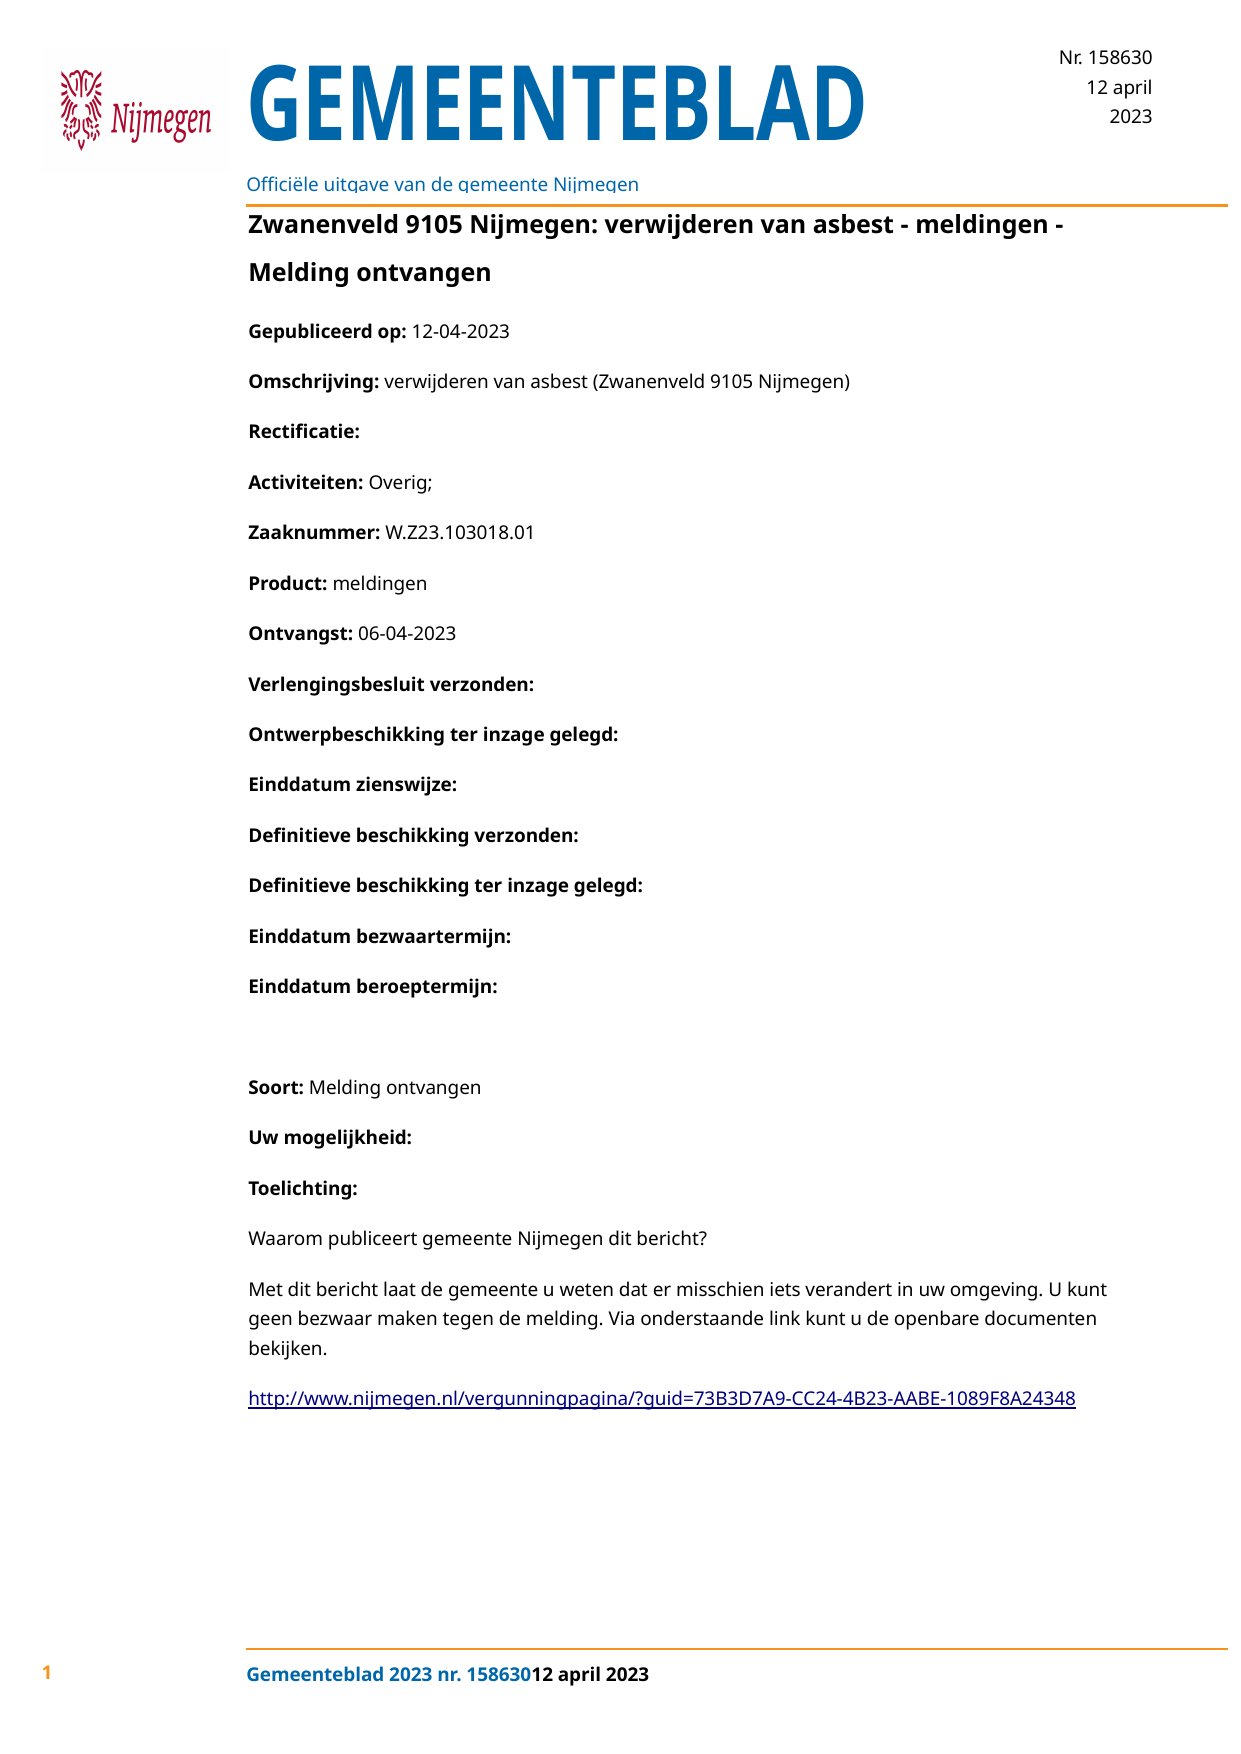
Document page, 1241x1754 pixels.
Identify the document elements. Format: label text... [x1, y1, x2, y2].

text Omschrijving: verwijderen van asbest (Zwanenveld 9105 Nijmegen) [248, 368, 1152, 394]
text Einddatum beroeptermijn: [248, 973, 1152, 999]
text Waarom publiceert gemeente Nijmegen dit bericht? [248, 1225, 1152, 1251]
text Zaaknummer: W.Z23.103018.01 [248, 519, 1152, 545]
text Ontvangst: 06-04-2023 [248, 620, 1152, 646]
text Activiteiten: Overig; [248, 469, 1152, 495]
text Gepubliceerd op: 12-04-2023 [248, 318, 1152, 344]
text Verlengingsbesluit verzonden: [248, 671, 1152, 697]
text Uw mogelijkheid: [248, 1124, 1152, 1150]
text Product: meldingen [248, 570, 1152, 596]
text Einddatum bezwaartermijn: [248, 923, 1152, 949]
text Ontwerpbeschikking ter inzage gelegd: [248, 721, 1152, 747]
text Toelichting: [248, 1175, 1152, 1201]
text Met dit bericht laat de gemeente u weten dat er misschien iets verandert in uw omgeving. U kunt geen bezwaar maken tegen de melding. Via onderstaande link kunt u de openbare documenten bekijken. [248, 1276, 1152, 1361]
text Definitieve beschikking verzonden: [248, 822, 1152, 848]
text http://www.nijmegen.nl/vergunningpagina/?guid=73B3D7A9-CC24-4B23-AABE-1089F8A24348 [248, 1385, 1152, 1411]
text Rectificatie: [248, 419, 1152, 444]
text Einddatum zienswijze: [248, 772, 1152, 797]
text Soort: Melding ontvangen [248, 1074, 1152, 1100]
text Zwanenveld 9105 Nijmegen: verwijderen van asbest - meldingen - Melding ontvangen [248, 207, 1152, 288]
picture [41, 47, 231, 172]
text Definitieve beschikking ter inzage gelegd: [248, 872, 1152, 898]
